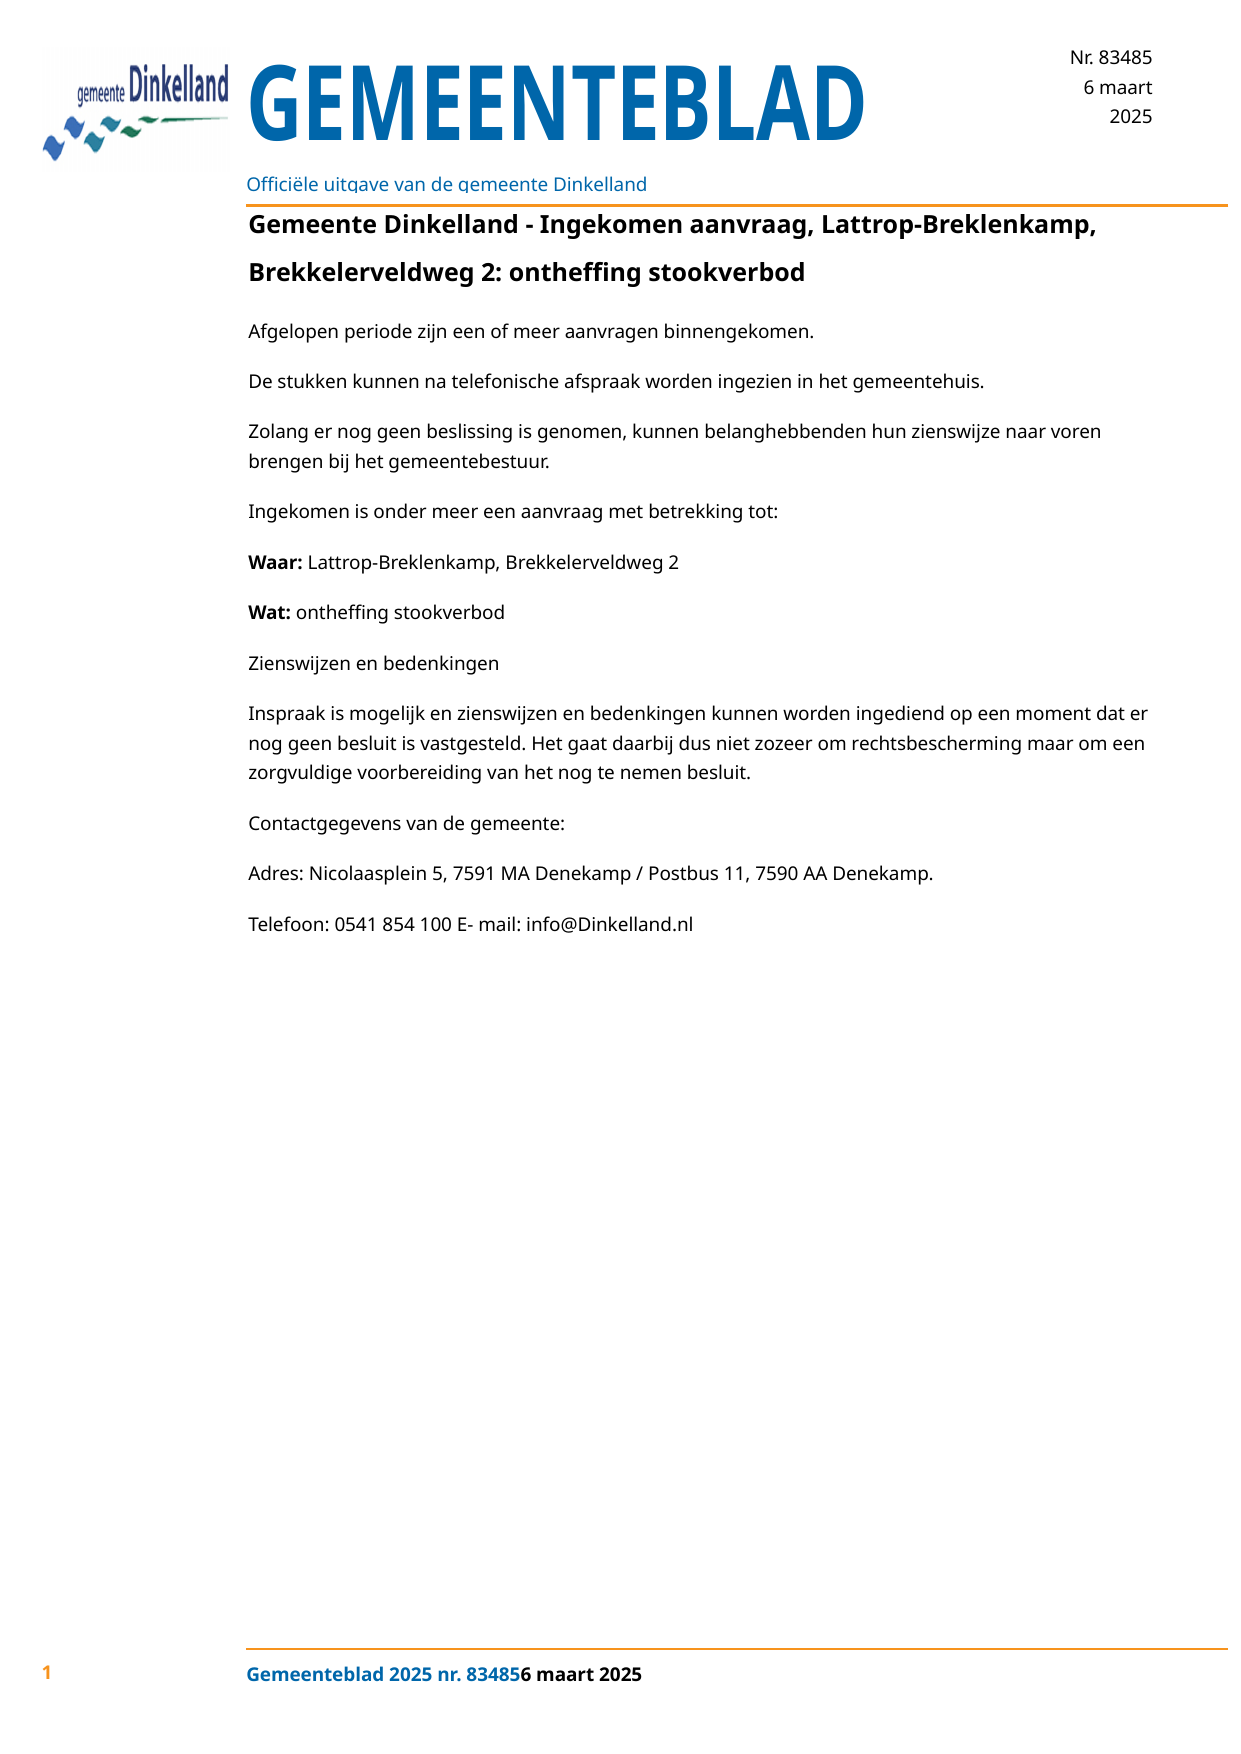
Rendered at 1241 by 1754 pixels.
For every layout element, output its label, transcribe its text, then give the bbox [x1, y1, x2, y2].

text Ingekomen is onder meer een aanvraag met betrekking tot: [248, 499, 1152, 524]
text Gemeente Dinkelland - Ingekomen aanvraag, Lattrop-Breklenkamp, Brekkelerveldweg 2: ontheffing stookverbod [248, 207, 1152, 288]
text Wat: ontheffing stookverbod [248, 599, 1152, 625]
text Adres: Nicolaasplein 5, 7591 MA Denekamp / Postbus 11, 7590 AA Denekamp. [248, 860, 1152, 886]
text Waar: Lattrop-Breklenkamp, Brekkelerveldweg 2 [248, 549, 1152, 575]
text De stukken kunnen na telefonische afspraak worden ingezien in het gemeentehuis. [248, 368, 1152, 394]
text Zolang er nog geen beslissing is genomen, kunnen belanghebbenden hun zienswijze naar voren brengen bij het gemeentebestuur. [248, 419, 1152, 474]
text Inspraak is mogelijk en zienswijzen en bedenkingen kunnen worden ingediend op een moment dat er nog geen besluit is vastgesteld. Het gaat daarbij dus niet zozeer om rechtsbescherming maar om een zorgvuldige voorbereiding van het nog te nemen besluit. [248, 700, 1152, 785]
text Contactgegevens van de gemeente: [248, 810, 1152, 836]
picture [41, 47, 231, 172]
text Zienswijzen en bedenkingen [248, 650, 1152, 676]
text Telefoon: 0541 854 100 E- mail: info@Dinkelland.nl [248, 911, 1152, 937]
text Afgelopen periode zijn een of meer aanvragen binnengekomen. [248, 318, 1152, 344]
